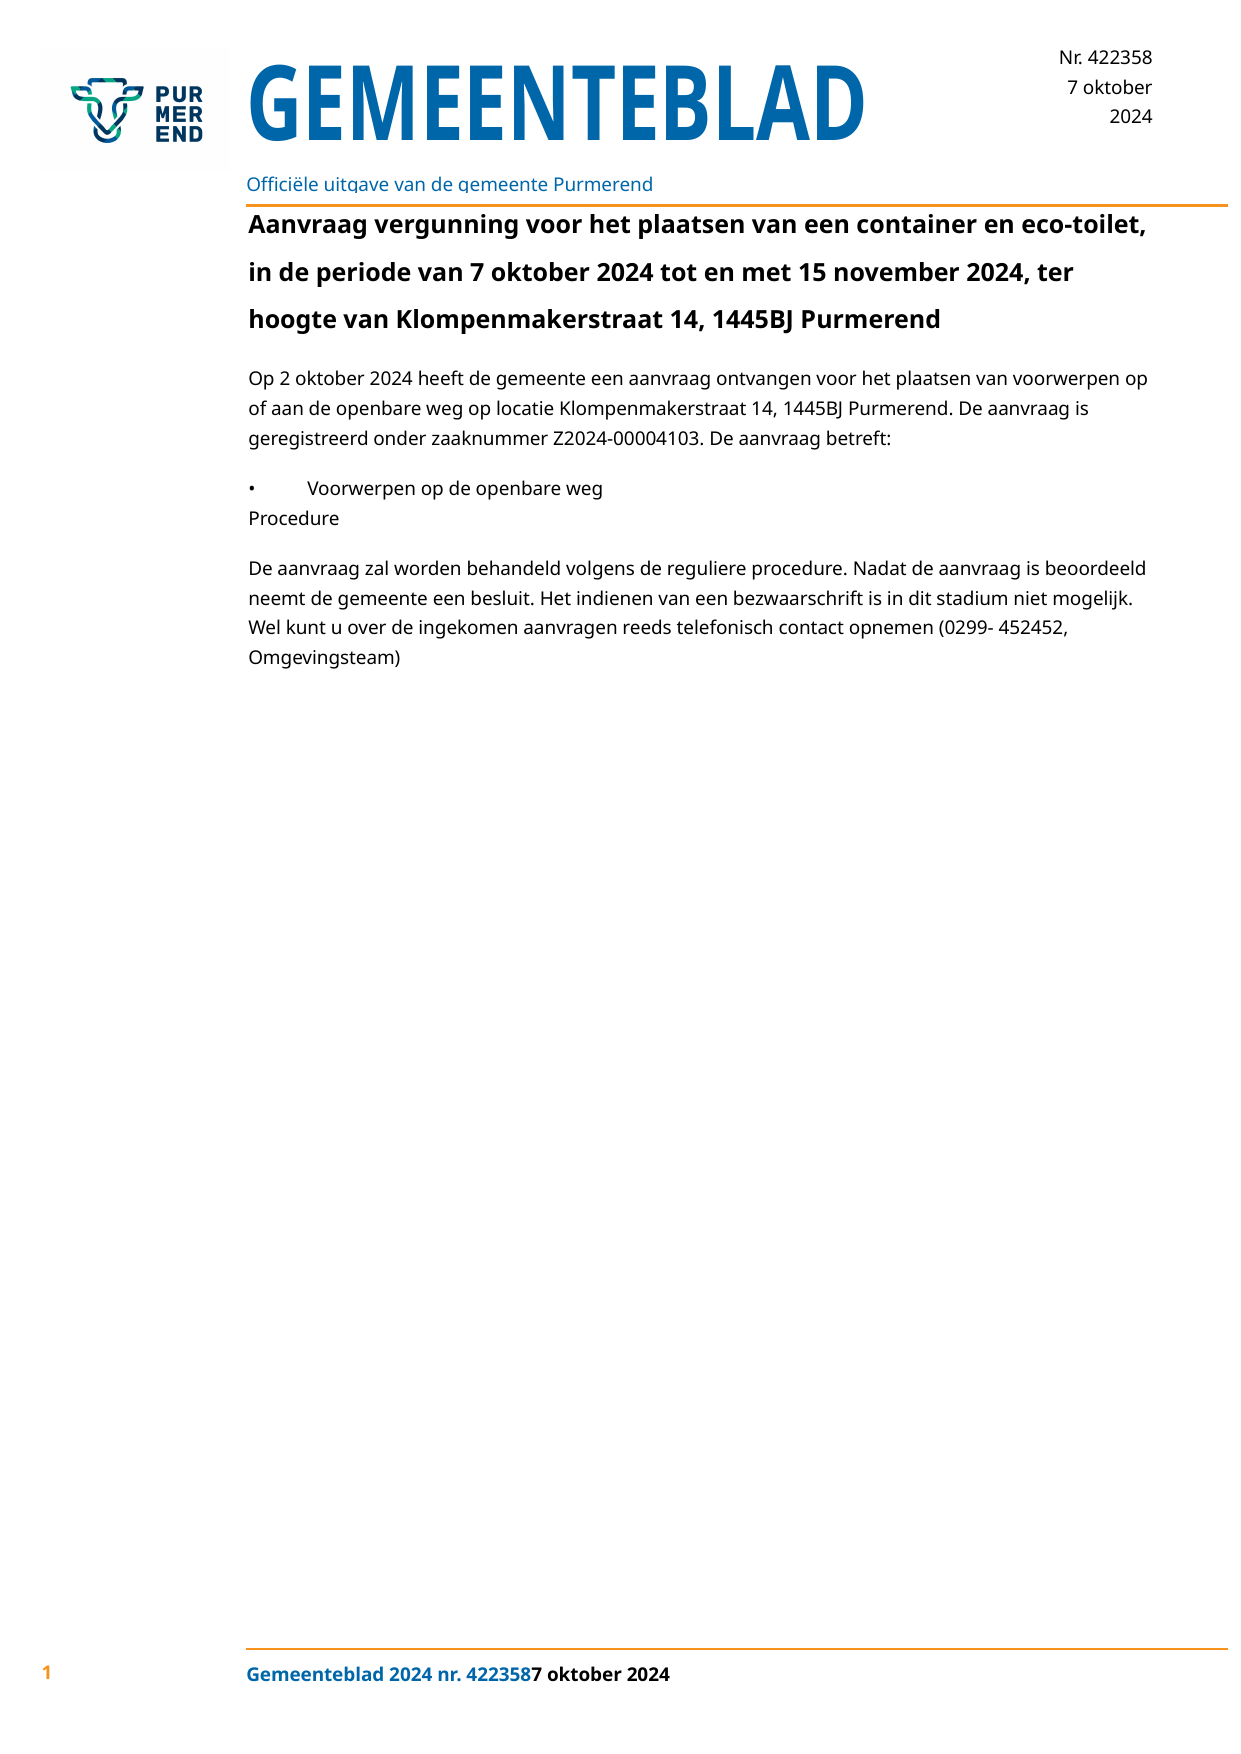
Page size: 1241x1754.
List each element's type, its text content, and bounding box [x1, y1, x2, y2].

text Procedure [248, 505, 1152, 530]
text Op 2 oktober 2024 heeft de gemeente een aanvraag ontvangen voor het plaatsen van voorwerpen op of aan de openbare weg op locatie Klompenmakerstraat 14, 1445BJ Purmerend. De aanvraag is geregistreerd onder zaaknummer Z2024-00004103. De aanvraag betreft: [248, 366, 1152, 450]
picture [41, 47, 231, 172]
list Voorwerpen op de openbare weg [248, 475, 1152, 501]
text Aanvraag vergunning voor het plaatsen van een container en eco-toilet, in de periode van 7 oktober 2024 tot en met 15 november 2024, ter hoogte van Klompenmakerstraat 14, 1445BJ Purmerend [248, 207, 1152, 336]
text De aanvraag zal worden behandeld volgens de reguliere procedure. Nadat de aanvraag is beoordeeld neemt de gemeente een besluit. Het indienen van een bezwaarschrift is in dit stadium niet mogelijk. Wel kunt u over de ingekomen aanvragen reeds telefonisch contact opnemen (0299- 452452, Omgevingsteam) [248, 555, 1152, 669]
